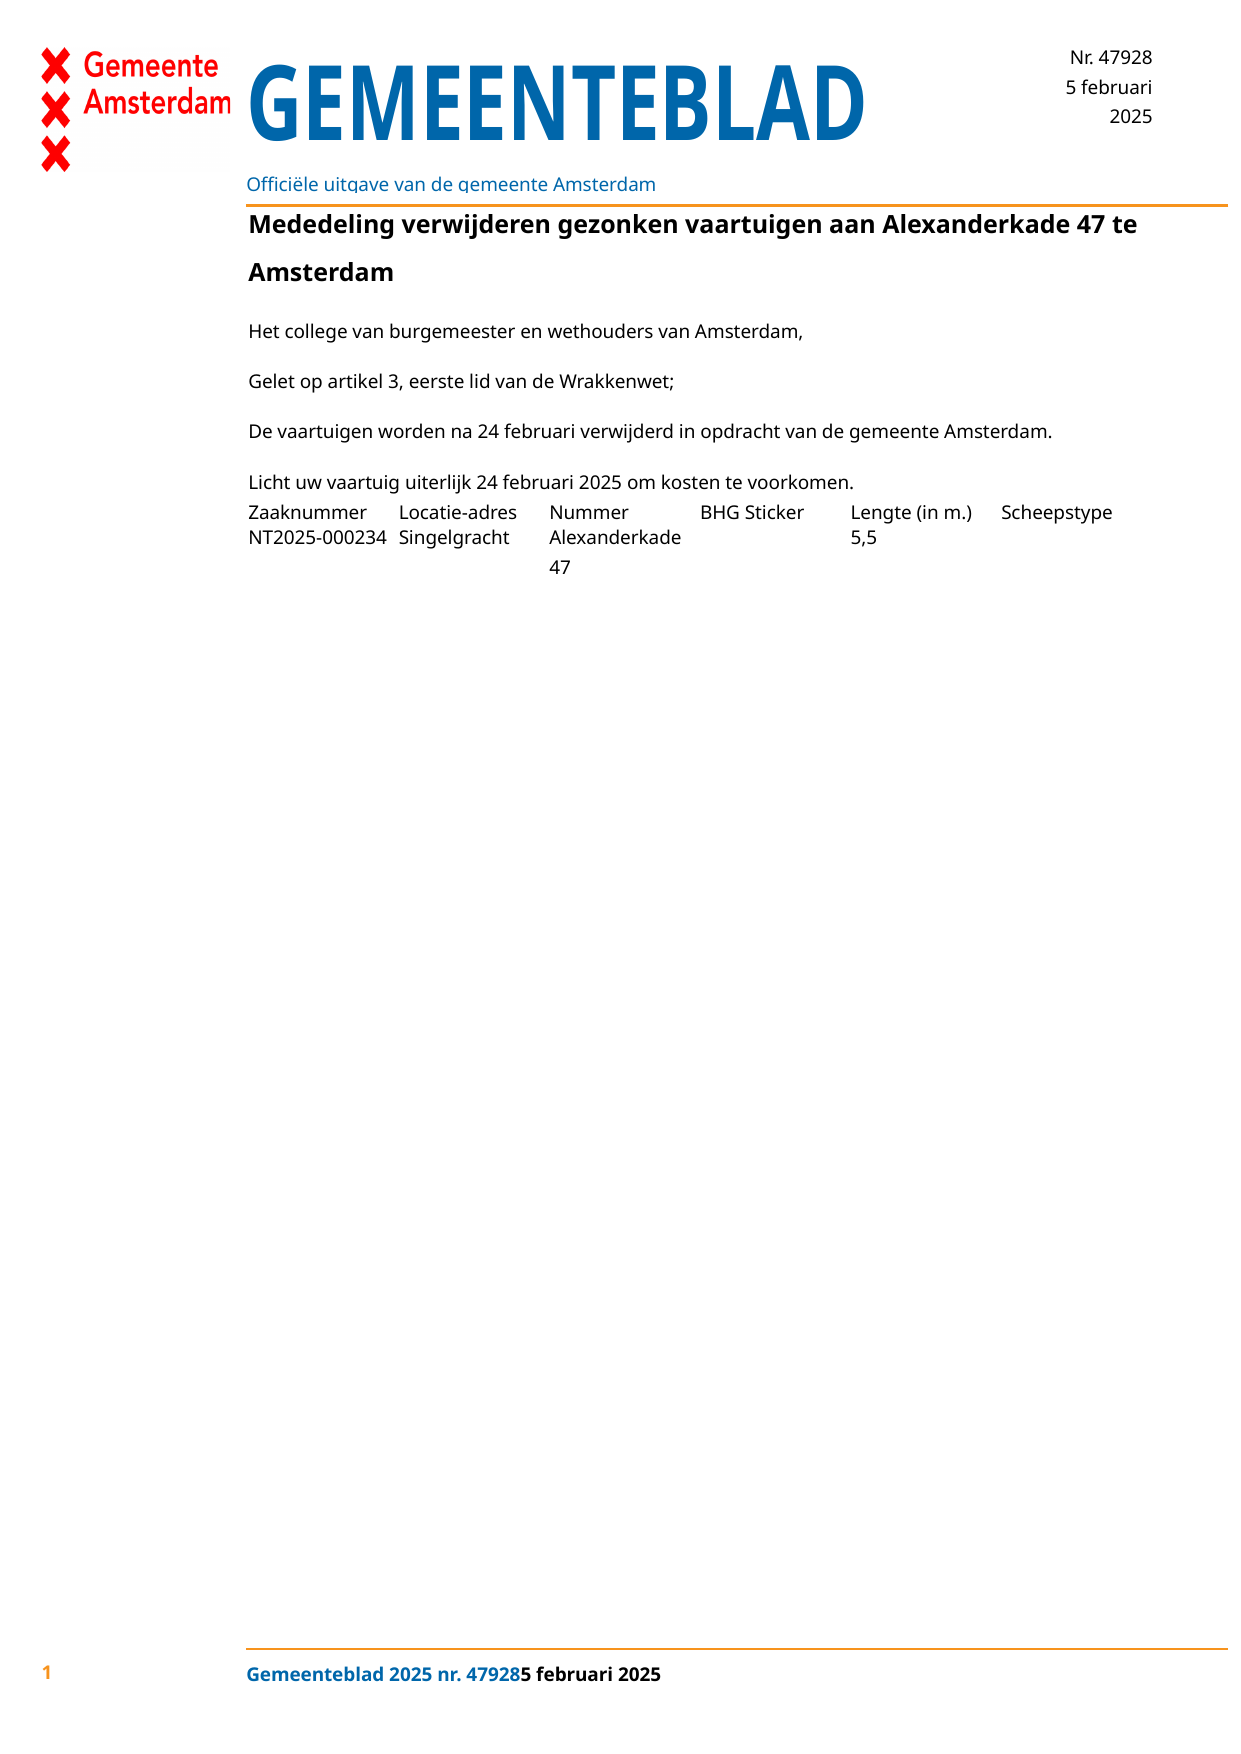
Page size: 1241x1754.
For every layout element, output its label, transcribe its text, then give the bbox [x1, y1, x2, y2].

table_cell 5,5 [850, 525, 1001, 580]
text Licht uw vaartuig uiterlijk 24 februari 2025 om kosten te voorkomen. [248, 469, 1152, 495]
table_header Locatie-adres [399, 499, 549, 524]
table_cell [700, 525, 850, 580]
picture [41, 47, 231, 172]
text Mededeling verwijderen gezonken vaartuigen aan Alexanderkade 47 te Amsterdam [248, 207, 1152, 288]
table_header Nummer [549, 499, 700, 524]
text De vaartuigen worden na 24 februari verwijderd in opdracht van de gemeente Amsterdam. [248, 419, 1152, 444]
text Het college van burgemeester en wethouders van Amsterdam, [248, 318, 1152, 344]
table_header Scheepstype [1001, 499, 1152, 524]
table_cell [1001, 525, 1152, 580]
table_cell NT2025-000234 [248, 525, 398, 580]
table_header BHG Sticker [700, 499, 850, 524]
table_cell Alexanderkade 47 [549, 525, 700, 580]
table_cell Singelgracht [399, 525, 549, 580]
text Gelet op artikel 3, eerste lid van de Wrakkenwet; [248, 368, 1152, 394]
table_header Lengte (in m.) [850, 499, 1001, 524]
table_header Zaaknummer [248, 499, 398, 524]
